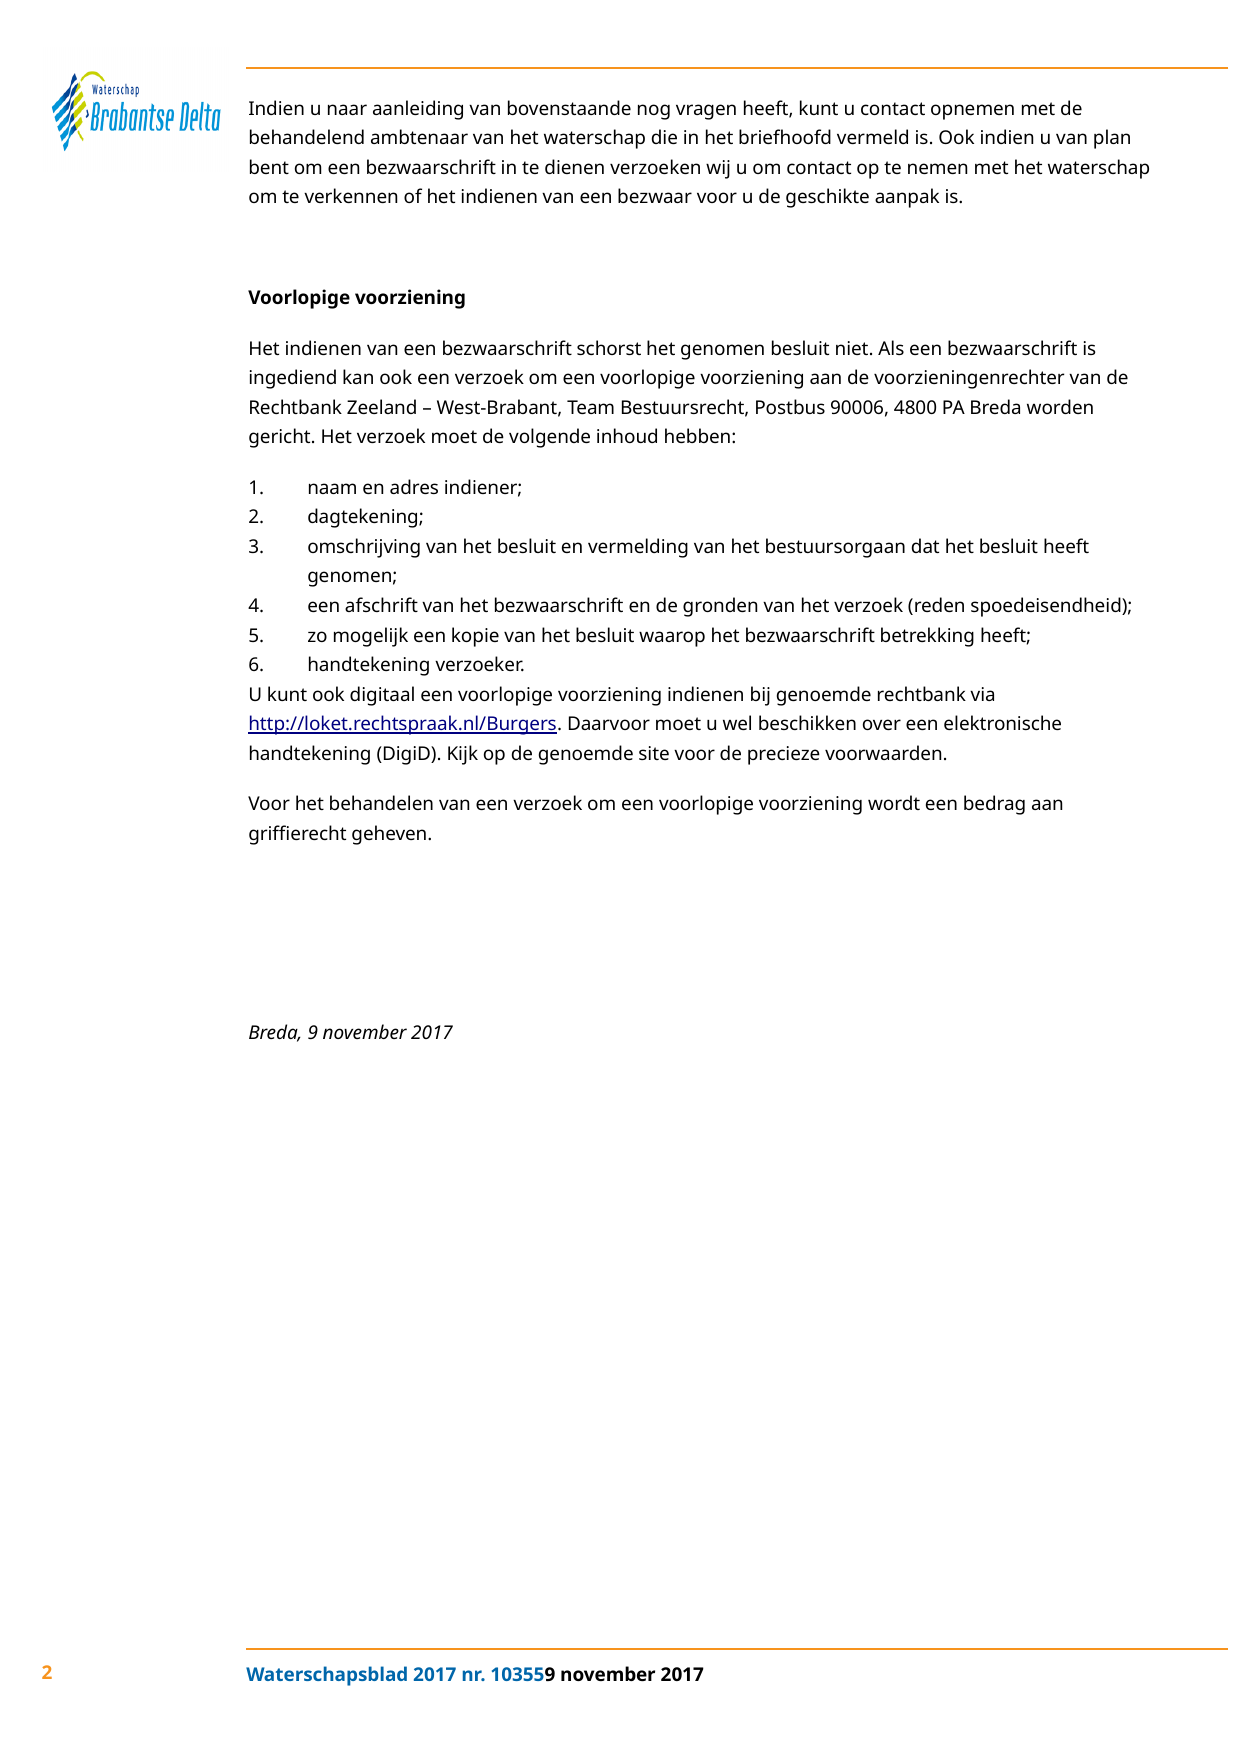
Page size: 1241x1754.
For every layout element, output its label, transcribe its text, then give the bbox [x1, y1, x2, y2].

text Breda, 9 november 2017 [248, 1019, 1152, 1045]
picture [41, 47, 231, 172]
list zo mogelijk een kopie van het besluit waarop het bezwaarschrift betrekking heeft; [248, 622, 1152, 648]
list naam en adres indiener; [248, 474, 1152, 500]
list omschrijving van het besluit en vermelding van het bestuursorgaan dat het besluit heeft genomen; [248, 533, 1152, 588]
text Het indienen van een bezwaarschrift schorst het genomen besluit niet. Als een bezwaarschrift is ingediend kan ook een verzoek om een voorlopige voorziening aan de voorzieningenrechter van de Rechtbank Zeeland – West-Brabant, Team Bestuursrecht, Postbus 90006, 4800 PA Breda worden gericht. Het verzoek moet de volgende inhoud hebben: [248, 335, 1152, 449]
list een afschrift van het bezwaarschrift en de gronden van het verzoek (reden spoedeisendheid); [248, 592, 1152, 618]
text U kunt ook digitaal een voorlopige voorziening indienen bij genoemde rechtbank via http://loket.rechtspraak.nl/Burgers. Daarvoor moet u wel beschikken over een elektronische handtekening (DigiD). Kijk op de genoemde site voor de precieze voorwaarden. [248, 681, 1152, 766]
list dagtekening; [248, 503, 1152, 529]
list handtekening verzoeker. [248, 651, 1152, 677]
text Indien u naar aanleiding van bovenstaande nog vragen heeft, kunt u contact opnemen met de behandelend ambtenaar van het waterschap die in het briefhoofd vermeld is. Ook indien u van plan bent om een bezwaarschrift in te dienen verzoeken wij u om contact op te nemen met het waterschap om te verkennen of het indienen van een bezwaar voor u de geschikte aanpak is. [248, 95, 1152, 209]
text Voor het behandelen van een verzoek om een voorlopige voorziening wordt een bedrag aan griffierecht geheven. [248, 791, 1152, 846]
text Voorlopige voorziening [248, 284, 1152, 310]
